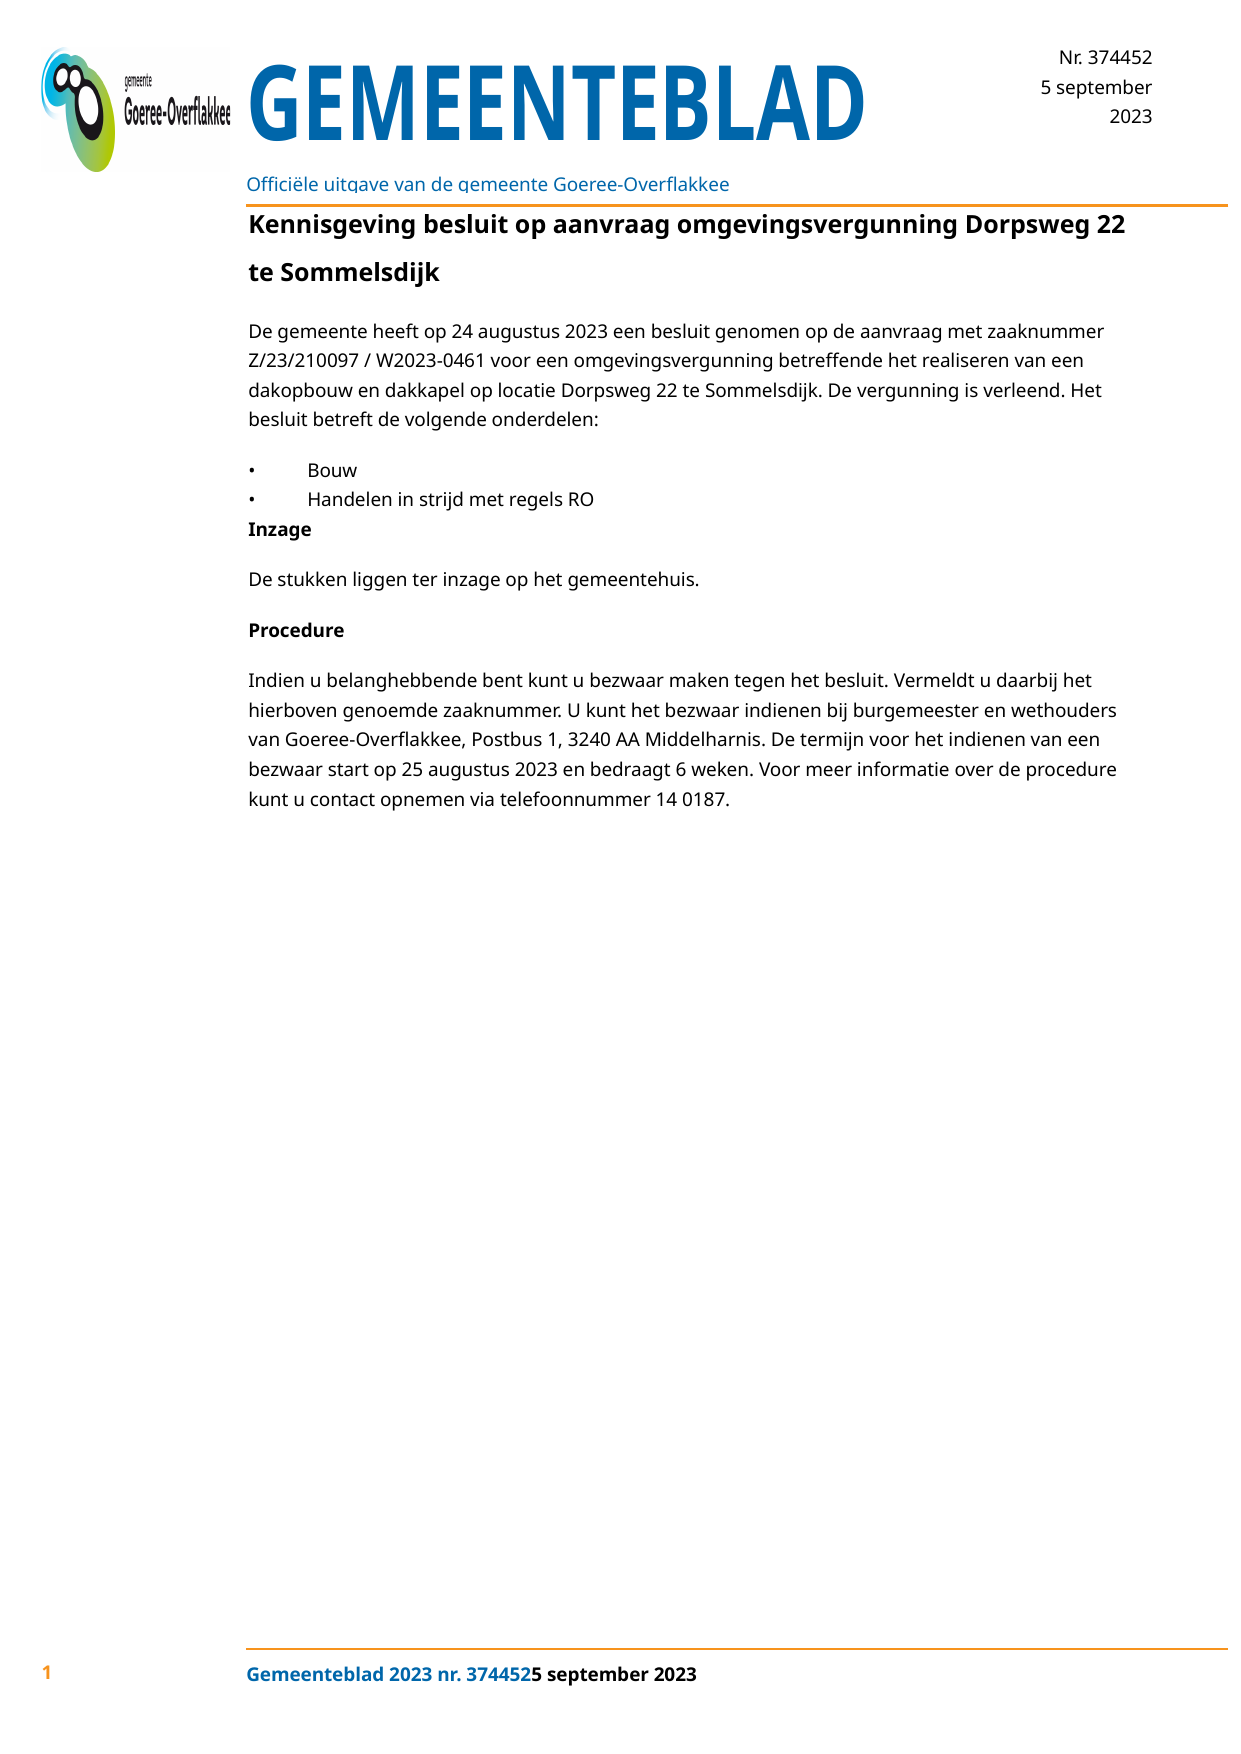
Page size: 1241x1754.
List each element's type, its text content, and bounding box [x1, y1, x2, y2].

text Procedure [248, 617, 1152, 643]
list Bouw [248, 457, 1152, 483]
text De stukken liggen ter inzage op het gemeentehuis. [248, 567, 1152, 592]
text Inzage [248, 516, 1152, 542]
list Handelen in strijd met regels RO [248, 487, 1152, 512]
text Kennisgeving besluit op aanvraag omgevingsvergunning Dorpsweg 22 te Sommelsdijk [248, 207, 1152, 288]
text De gemeente heeft op 24 augustus 2023 een besluit genomen op de aanvraag met zaaknummer Z/23/210097 / W2023-0461 voor een omgevingsvergunning betreffende het realiseren van een dakopbouw en dakkapel op locatie Dorpsweg 22 te Sommelsdijk. De vergunning is verleend. Het besluit betreft de volgende onderdelen: [248, 318, 1152, 432]
picture [41, 47, 231, 172]
text Indien u belanghebbende bent kunt u bezwaar maken tegen het besluit. Vermeldt u daarbij het hierboven genoemde zaaknummer. U kunt het bezwaar indienen bij burgemeester en wethouders van Goeree-Overflakkee, Postbus 1, 3240 AA Middelharnis. De termijn voor het indienen van een bezwaar start op 25 augustus 2023 en bedraagt 6 weken. Voor meer informatie over de procedure kunt u contact opnemen via telefoonnummer 14 0187. [248, 667, 1152, 812]
